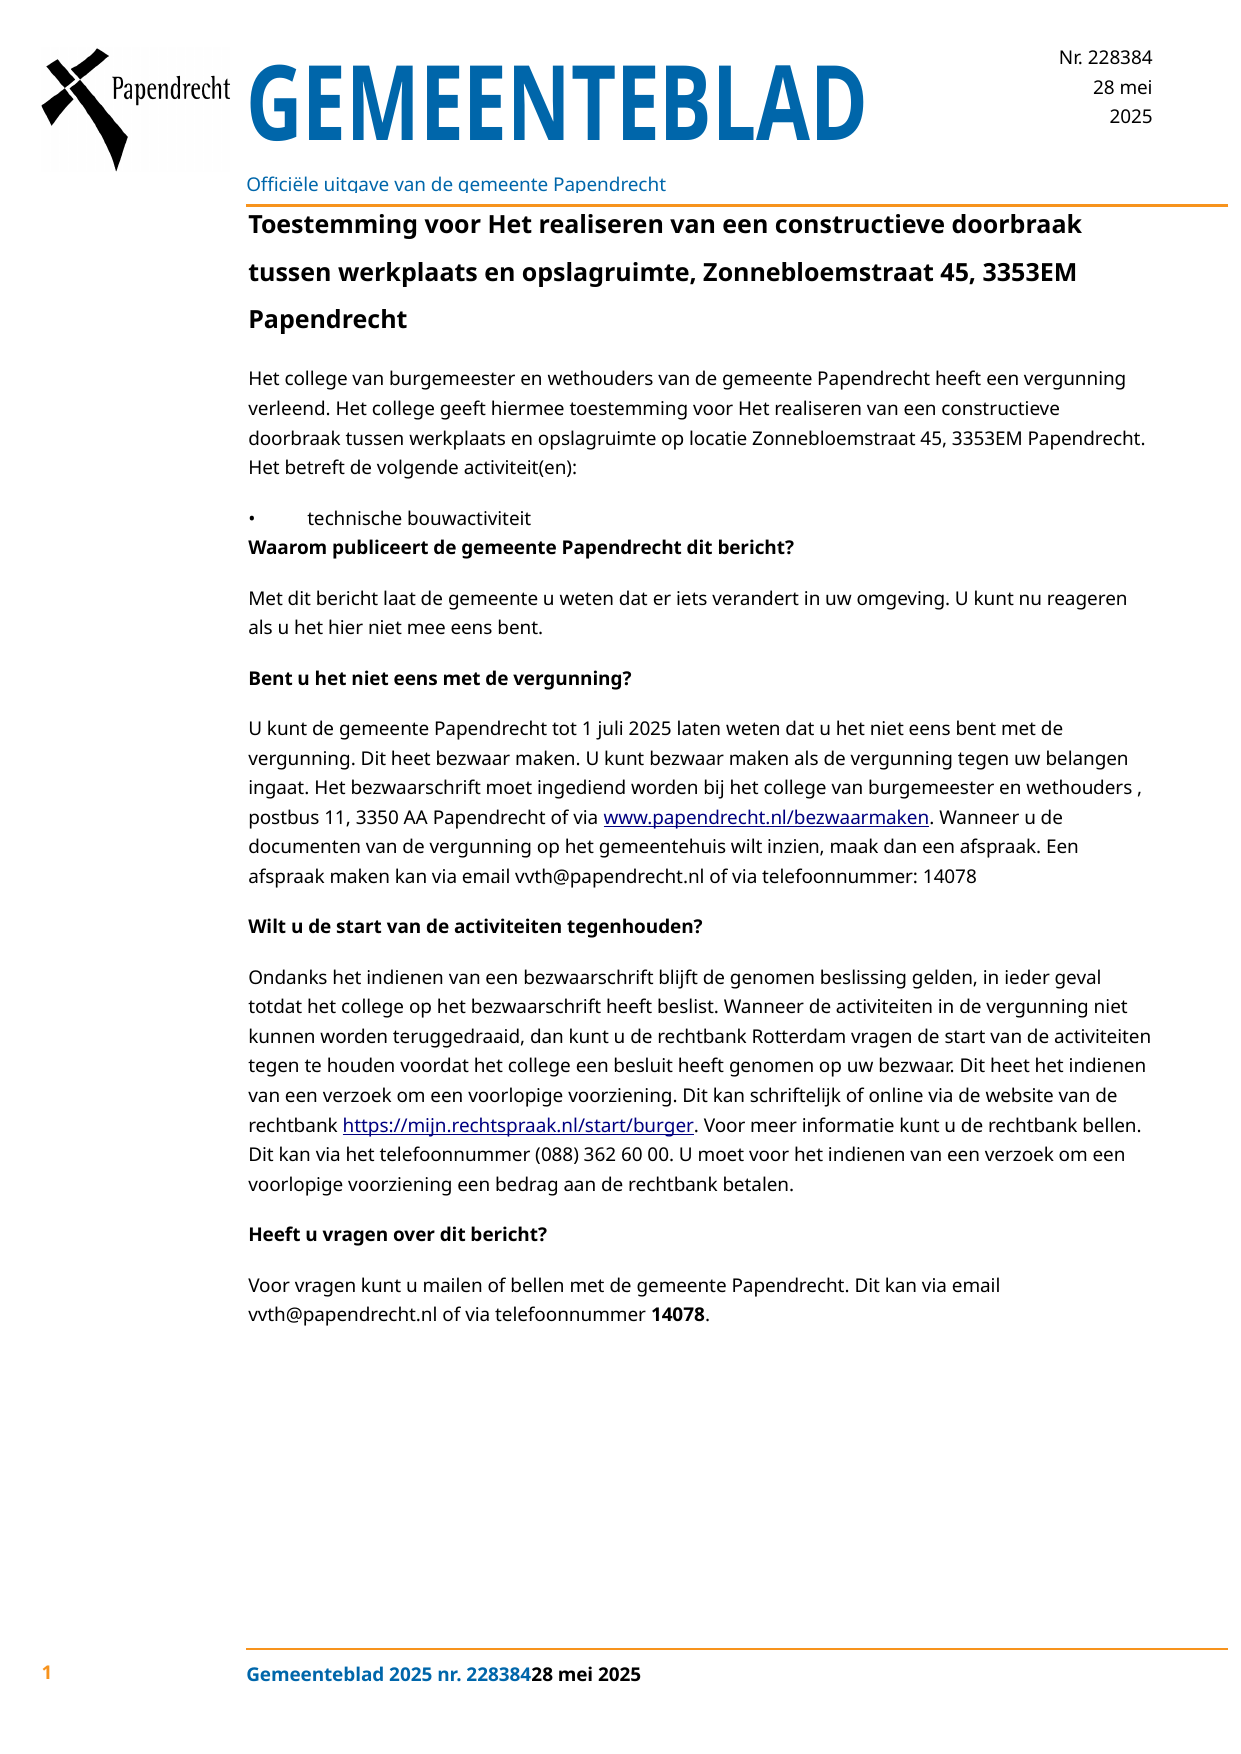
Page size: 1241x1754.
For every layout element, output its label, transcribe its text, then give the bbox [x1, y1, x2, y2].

text Ondanks het indienen van een bezwaarschrift blijft de genomen beslissing gelden, in ieder geval totdat het college op het bezwaarschrift heeft beslist. Wanneer de activiteiten in de vergunning niet kunnen worden teruggedraaid, dan kunt u de rechtbank Rotterdam vragen de start van de activiteiten tegen te houden voordat het college een besluit heeft genomen op uw bezwaar. Dit heet het indienen van een verzoek om een voorlopige voorziening. Dit kan schriftelijk of online via de website van de rechtbank https://mijn.rechtspraak.nl/start/burger. Voor meer informatie kunt u de rechtbank bellen. Dit kan via het telefoonnummer (088) 362 60 00. U moet voor het indienen van een verzoek om een voorlopige voorziening een bedrag aan de rechtbank betalen. [248, 964, 1152, 1197]
text Met dit bericht laat de gemeente u weten dat er iets verandert in uw omgeving. U kunt nu reageren als u het hier niet mee eens bent. [248, 585, 1152, 640]
text Heeft u vragen over dit bericht? [248, 1221, 1152, 1247]
text Bent u het niet eens met de vergunning? [248, 665, 1152, 690]
text Het college van burgemeester en wethouders van de gemeente Papendrecht heeft een vergunning verleend. Het college geeft hiermee toestemming voor Het realiseren van een constructieve doorbraak tussen werkplaats en opslagruimte op locatie Zonnebloemstraat 45, 3353EM Papendrecht. Het betreft de volgende activiteit(en): [248, 366, 1152, 480]
text Wilt u de start van de activiteiten tegenhouden? [248, 913, 1152, 939]
text U kunt de gemeente Papendrecht tot 1 juli 2025 laten weten dat u het niet eens bent met de vergunning. Dit heet bezwaar maken. U kunt bezwaar maken als de vergunning tegen uw belangen ingaat. Het bezwaarschrift moet ingediend worden bij het college van burgemeester en wethouders , postbus 11, 3350 AA Papendrecht of via www.papendrecht.nl/bezwaarmaken. Wanneer u de documenten van de vergunning op het gemeentehuis wilt inzien, maak dan een afspraak. Een afspraak maken kan via email vvth@papendrecht.nl of via telefoonnummer: 14078 [248, 715, 1152, 889]
list technische bouwactiviteit [248, 505, 1152, 530]
picture [41, 47, 231, 172]
text Voor vragen kunt u mailen of bellen met de gemeente Papendrecht. Dit kan via email vvth@papendrecht.nl of via telefoonnummer 14078. [248, 1272, 1152, 1327]
text Toestemming voor Het realiseren van een constructieve doorbraak tussen werkplaats en opslagruimte, Zonnebloemstraat 45, 3353EM Papendrecht [248, 207, 1152, 336]
text Waarom publiceert de gemeente Papendrecht dit bericht? [248, 534, 1152, 560]
